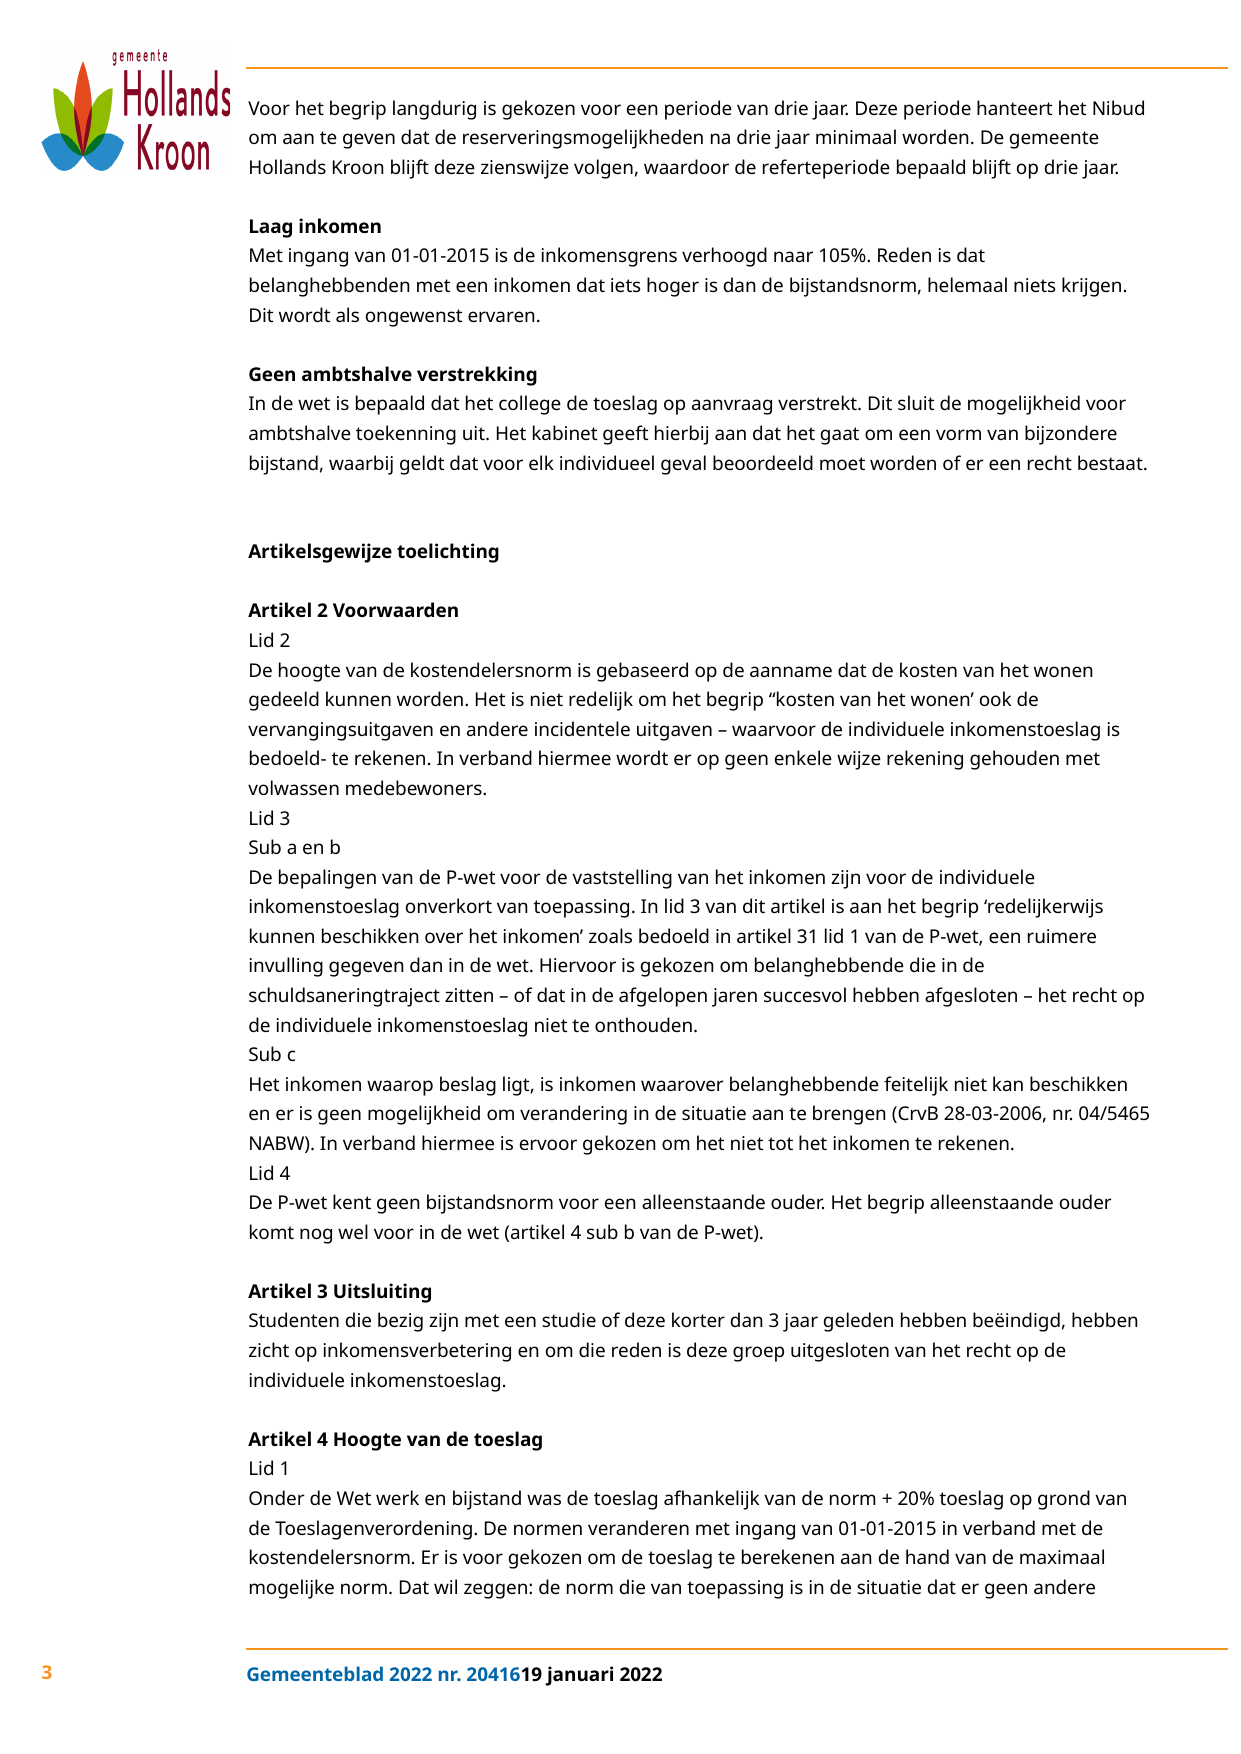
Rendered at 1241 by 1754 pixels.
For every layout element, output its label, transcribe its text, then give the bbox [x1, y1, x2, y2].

text Onder de Wet werk en bijstand was de toeslag afhankelijk van de norm + 20% toeslag op grond van de Toeslagenverordening. De normen veranderen met ingang van 01-01-2015 in verband met de kostendelersnorm. Er is voor gekozen om de toeslag te berekenen aan de hand van de maximaal mogelijke norm. Dat wil zeggen: de norm die van toepassing is in de situatie dat er geen andere [248, 1485, 1152, 1600]
text Studenten die bezig zijn met een studie of deze korter dan 3 jaar geleden hebben beëindigd, hebben zicht op inkomensverbetering en om die reden is deze groep uitgesloten van het recht op de individuele inkomenstoeslag. [248, 1308, 1152, 1393]
text Lid 2 [248, 627, 1152, 653]
text Lid 3 [248, 805, 1152, 831]
text Lid 4 [248, 1160, 1152, 1186]
text De bepalingen van de P-wet voor de vaststelling van het inkomen zijn voor de individuele inkomenstoeslag onverkort van toepassing. In lid 3 van dit artikel is aan het begrip ‘redelijkerwijs kunnen beschikken over het inkomen’ zoals bedoeld in artikel 31 lid 1 van de P-wet, een ruimere invulling gegeven dan in de wet. Hiervoor is gekozen om belanghebbende die in de schuldsaneringtraject zitten – of dat in de afgelopen jaren succesvol hebben afgesloten – het recht op de individuele inkomenstoeslag niet te onthouden. [248, 864, 1152, 1038]
text Artikel 3 Uitsluiting [248, 1278, 1152, 1304]
text Met ingang van 01-01-2015 is de inkomensgrens verhoogd naar 105%. Reden is dat belanghebbenden met een inkomen dat iets hoger is dan de bijstandsnorm, helemaal niets krijgen. Dit wordt als ongewenst ervaren. [248, 243, 1152, 328]
text De hoogte van de kostendelersnorm is gebaseerd op de aanname dat de kosten van het wonen gedeeld kunnen worden. Het is niet redelijk om het begrip “kosten van het wonen’ ook de vervangingsuitgaven en andere incidentele uitgaven – waarvoor de individuele inkomenstoeslag is bedoeld- te rekenen. In verband hiermee wordt er op geen enkele wijze rekening gehouden met volwassen medebewoners. [248, 657, 1152, 801]
text Lid 1 [248, 1456, 1152, 1481]
text De P-wet kent geen bijstandsnorm voor een alleenstaande ouder. Het begrip alleenstaande ouder komt nog wel voor in de wet (artikel 4 sub b van de P-wet). [248, 1189, 1152, 1245]
text Artikel 2 Voorwaarden [248, 598, 1152, 623]
text Artikel 4 Hoogte van de toeslag [248, 1426, 1152, 1452]
text Het inkomen waarop beslag ligt, is inkomen waarover belanghebbende feitelijk niet kan beschikken en er is geen mogelijkheid om verandering in de situatie aan te brengen (CrvB 28-03-2006, nr. 04/5465 NABW). In verband hiermee is ervoor gekozen om het niet tot het inkomen te rekenen. [248, 1071, 1152, 1156]
text Voor het begrip langdurig is gekozen voor een periode van drie jaar. Deze periode hanteert het Nibud om aan te geven dat de reserveringsmogelijkheden na drie jaar minimaal worden. De gemeente Hollands Kroon blijft deze zienswijze volgen, waardoor de referteperiode bepaald blijft op drie jaar. [248, 95, 1152, 180]
text Artikelsgewijze toelichting [248, 538, 1152, 564]
text Sub a en b [248, 834, 1152, 860]
text Sub c [248, 1041, 1152, 1067]
picture [41, 47, 231, 172]
text In de wet is bepaald dat het college de toeslag op aanvraag verstrekt. Dit sluit de mogelijkheid voor ambtshalve toekenning uit. Het kabinet geeft hierbij aan dat het gaat om een vorm van bijzondere bijstand, waarbij geldt dat voor elk individueel geval beoordeeld moet worden of er een recht bestaat. [248, 391, 1152, 476]
text Laag inkomen [248, 213, 1152, 239]
text Geen ambtshalve verstrekking [248, 361, 1152, 387]
